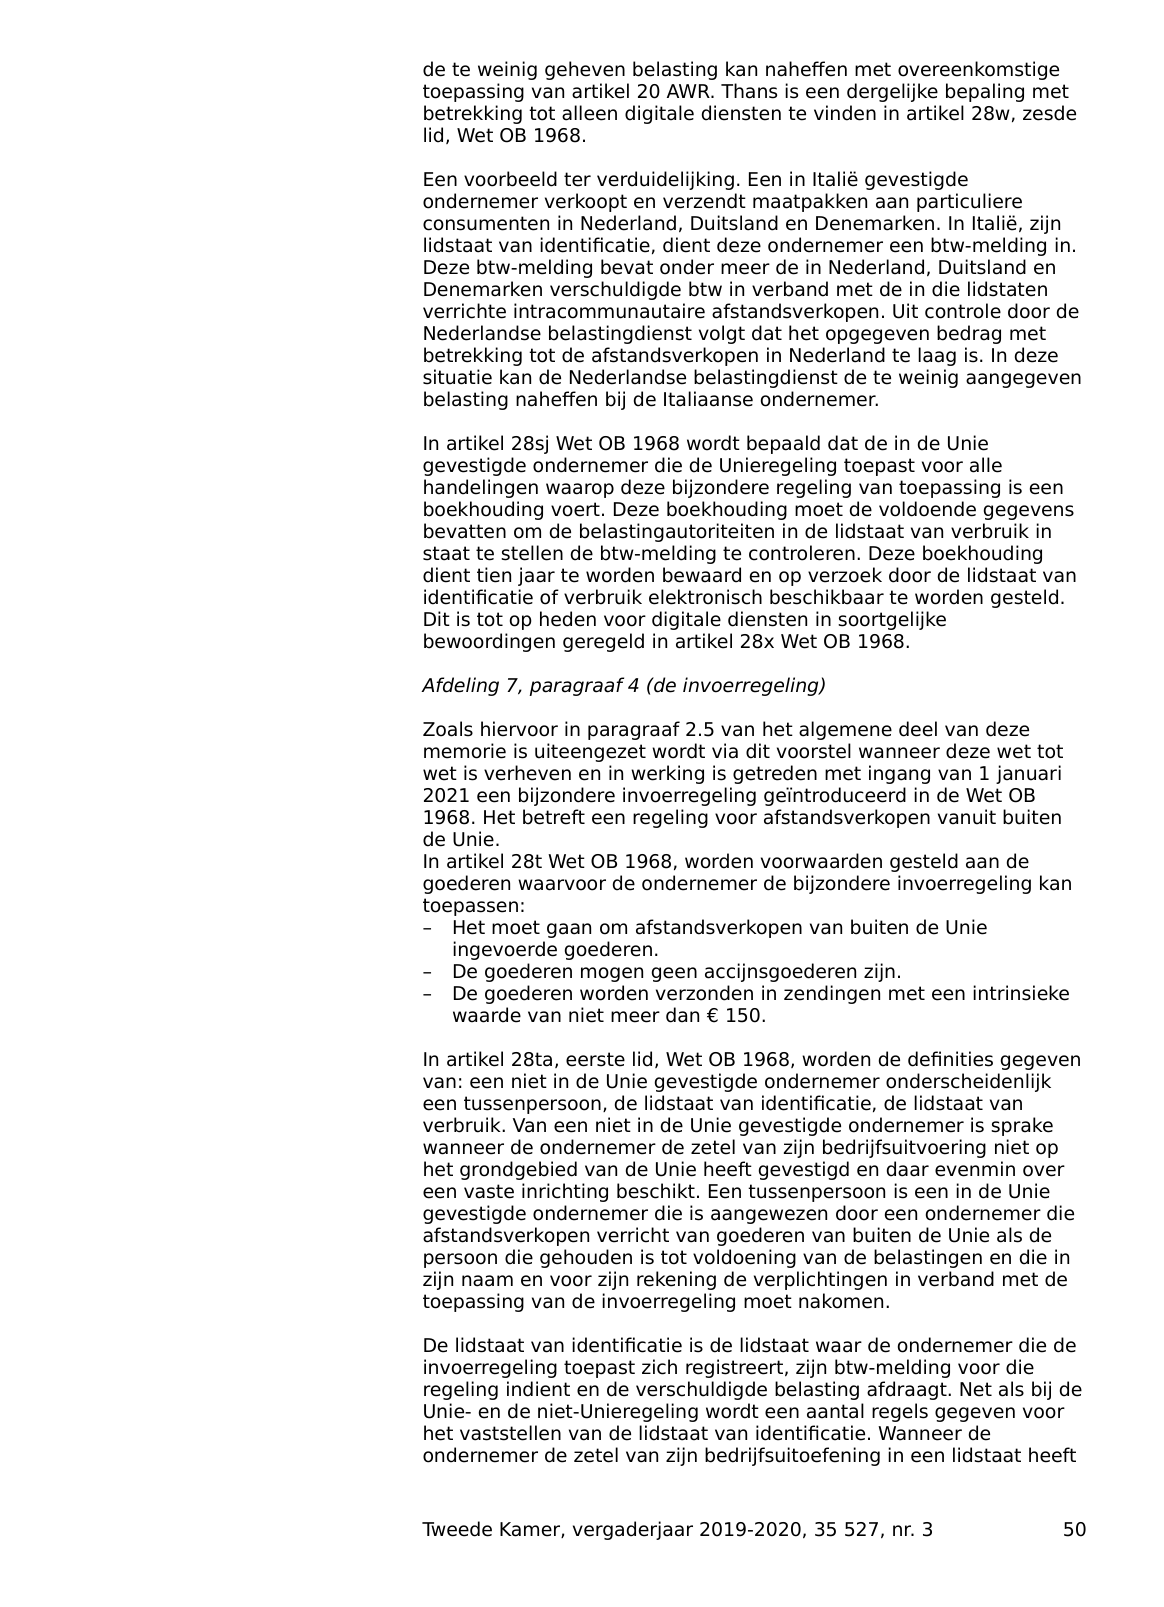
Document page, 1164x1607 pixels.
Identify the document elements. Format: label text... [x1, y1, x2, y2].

text In artikel 28sj Wet OB 1968 wordt bepaald dat de in de Unie gevestigde ondernemer die de Unieregeling toepast voor alle handelingen waarop deze bijzondere regeling van toepassing is een boekhouding voert. Deze boekhouding moet de voldoende gegevens bevatten om de belastingautoriteiten in de lidstaat van verbruik in staat te stellen de btw-melding te controleren. Deze boekhouding dient tien jaar te worden bewaard en op verzoek door de lidstaat van identificatie of verbruik elektronisch beschikbaar te worden gesteld. Dit is tot op heden voor digitale diensten in soortgelijke bewoordingen geregeld in artikel 28x Wet OB 1968. [422, 433, 1087, 653]
subtitle Afdeling 7, paragraaf 4 (de invoerregeling) [422, 675, 1087, 697]
text de te weinig geheven belasting kan naheffen met overeenkomstige toepassing van artikel 20 AWR. Thans is een dergelijke bepaling met betrekking tot alleen digitale diensten te vinden in artikel 28w, zesde lid, Wet OB 1968. [422, 59, 1087, 147]
text In artikel 28t Wet OB 1968, worden voorwaarden gesteld aan de goederen waarvoor de ondernemer de bijzondere invoerregeling kan toepassen: [422, 851, 1087, 917]
text – Het moet gaan om afstandsverkopen van buiten de Unie ingevoerde goederen. [422, 917, 1087, 961]
text – De goederen mogen geen accijnsgoederen zijn. [422, 961, 1087, 983]
text Zoals hiervoor in paragraaf 2.5 van het algemene deel van deze memorie is uiteengezet wordt via dit voorstel wanneer deze wet tot wet is verheven en in werking is getreden met ingang van 1 januari 2021 een bijzondere invoerregeling geïntroduceerd in de Wet OB 1968. Het betreft een regeling voor afstandsverkopen vanuit buiten de Unie. [422, 719, 1087, 851]
text Een voorbeeld ter verduidelijking. Een in Italië gevestigde ondernemer verkoopt en verzendt maatpakken aan particuliere consumenten in Nederland, Duitsland en Denemarken. In Italië, zijn lidstaat van identificatie, dient deze ondernemer een btw-melding in. Deze btw-melding bevat onder meer de in Nederland, Duitsland en Denemarken verschuldigde btw in verband met de in die lidstaten verrichte intracommunautaire afstandsverkopen. Uit controle door de Nederlandse belastingdienst volgt dat het opgegeven bedrag met betrekking tot de afstandsverkopen in Nederland te laag is. In deze situatie kan de Nederlandse belastingdienst de te weinig aangegeven belasting naheffen bij de Italiaanse ondernemer. [422, 169, 1087, 411]
text – De goederen worden verzonden in zendingen met een intrinsieke waarde van niet meer dan € 150. [422, 983, 1087, 1027]
text In artikel 28ta, eerste lid, Wet OB 1968, worden de definities gegeven van: een niet in de Unie gevestigde ondernemer onderscheidenlijk een tussenpersoon, de lidstaat van identificatie, de lidstaat van verbruik. Van een niet in de Unie gevestigde ondernemer is sprake wanneer de ondernemer de zetel van zijn bedrijfsuitvoering niet op het grondgebied van de Unie heeft gevestigd en daar evenmin over een vaste inrichting beschikt. Een tussenpersoon is een in de Unie gevestigde ondernemer die is aangewezen door een ondernemer die afstandsverkopen verricht van goederen van buiten de Unie als de persoon die gehouden is tot voldoening van de belastingen en die in zijn naam en voor zijn rekening de verplichtingen in verband met de toepassing van de invoerregeling moet nakomen. [422, 1049, 1087, 1313]
text De lidstaat van identificatie is de lidstaat waar de ondernemer die de invoerregeling toepast zich registreert, zijn btw-melding voor die regeling indient en de verschuldigde belasting afdraagt. Net als bij de Unie- en de niet-Unieregeling wordt een aantal regels gegeven voor het vaststellen van de lidstaat van identificatie. Wanneer de ondernemer de zetel van zijn bedrijfsuitoefening in een lidstaat heeft [422, 1335, 1087, 1467]
